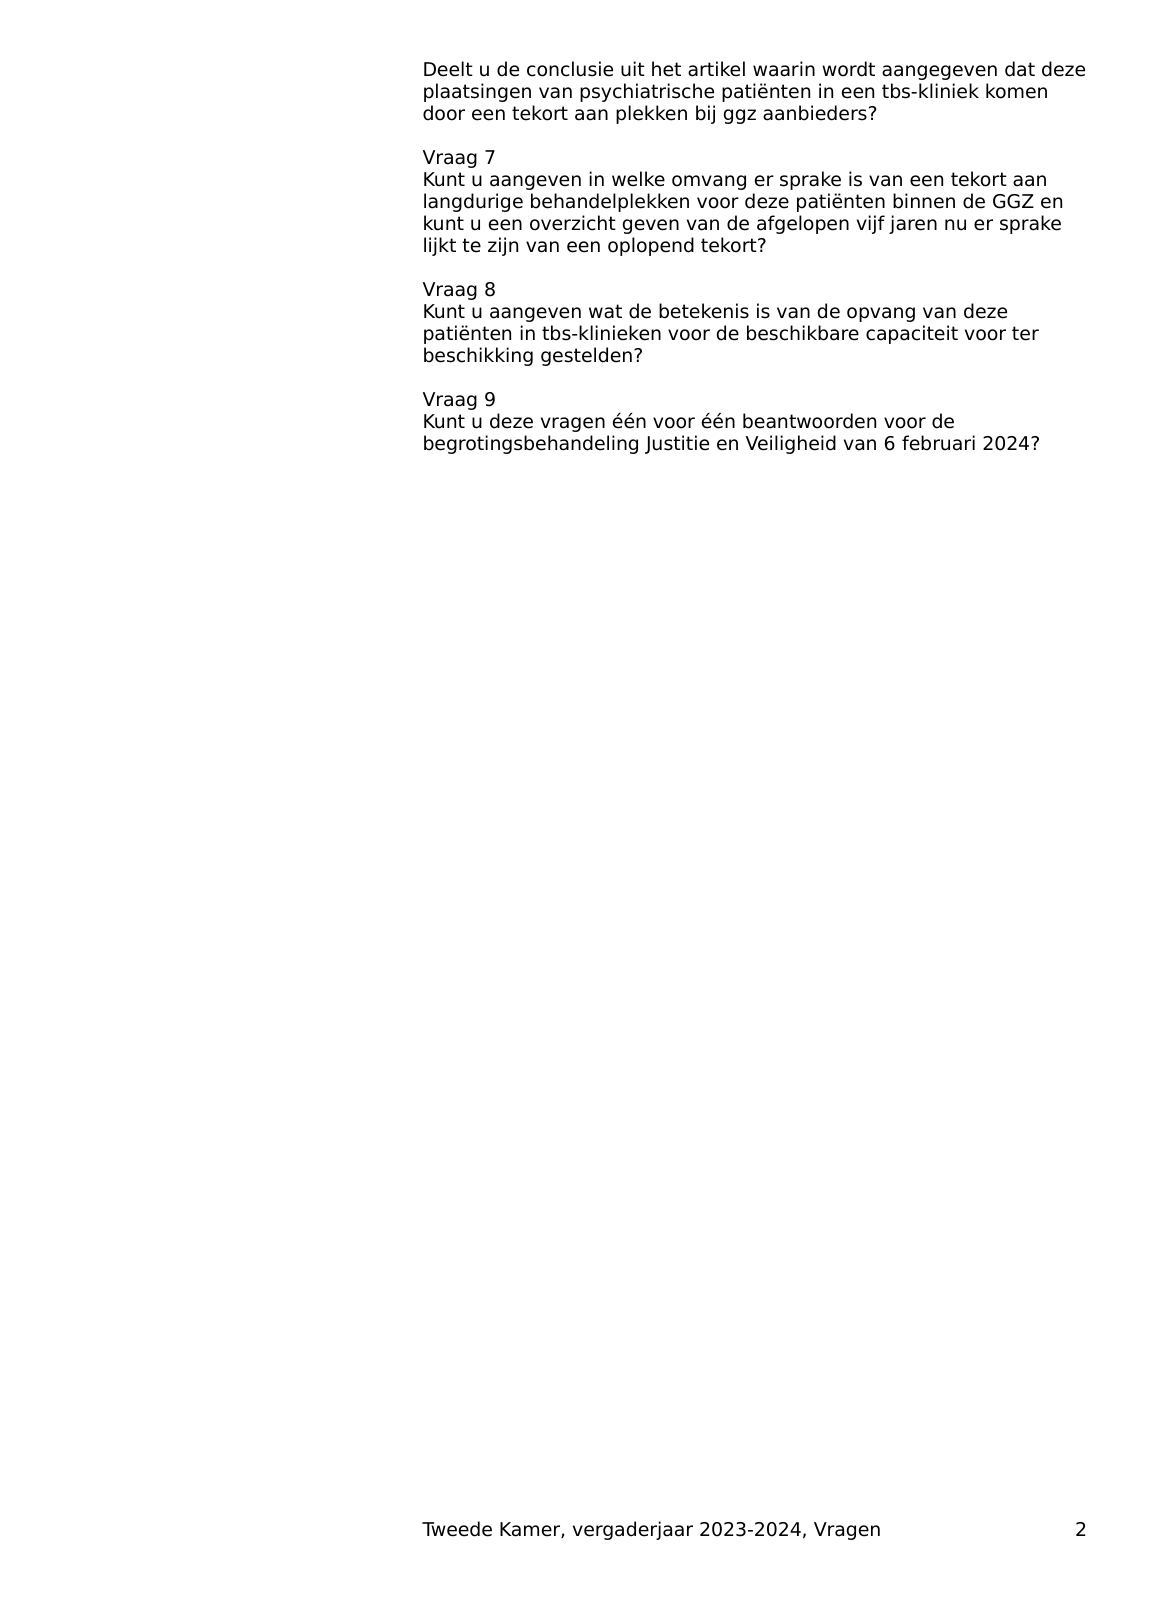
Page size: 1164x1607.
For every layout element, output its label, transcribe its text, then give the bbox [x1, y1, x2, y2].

text Vraag 7 [422, 147, 1087, 169]
text Deelt u de conclusie uit het artikel waarin wordt aangegeven dat deze plaatsingen van psychiatrische patiënten in een tbs-kliniek komen door een tekort aan plekken bij ggz aanbieders? [422, 59, 1087, 125]
text Kunt u aangeven in welke omvang er sprake is van een tekort aan langdurige behandelplekken voor deze patiënten binnen de GGZ en kunt u een overzicht geven van de afgelopen vijf jaren nu er sprake lijkt te zijn van een oplopend tekort? [422, 169, 1087, 257]
text Kunt u deze vragen één voor één beantwoorden voor de begrotingsbehandeling Justitie en Veiligheid van 6 februari 2024? [422, 411, 1087, 455]
text Kunt u aangeven wat de betekenis is van de opvang van deze patiënten in tbs-klinieken voor de beschikbare capaciteit voor ter beschikking gestelden? [422, 301, 1087, 367]
text Vraag 9 [422, 389, 1087, 411]
text Vraag 8 [422, 279, 1087, 301]
